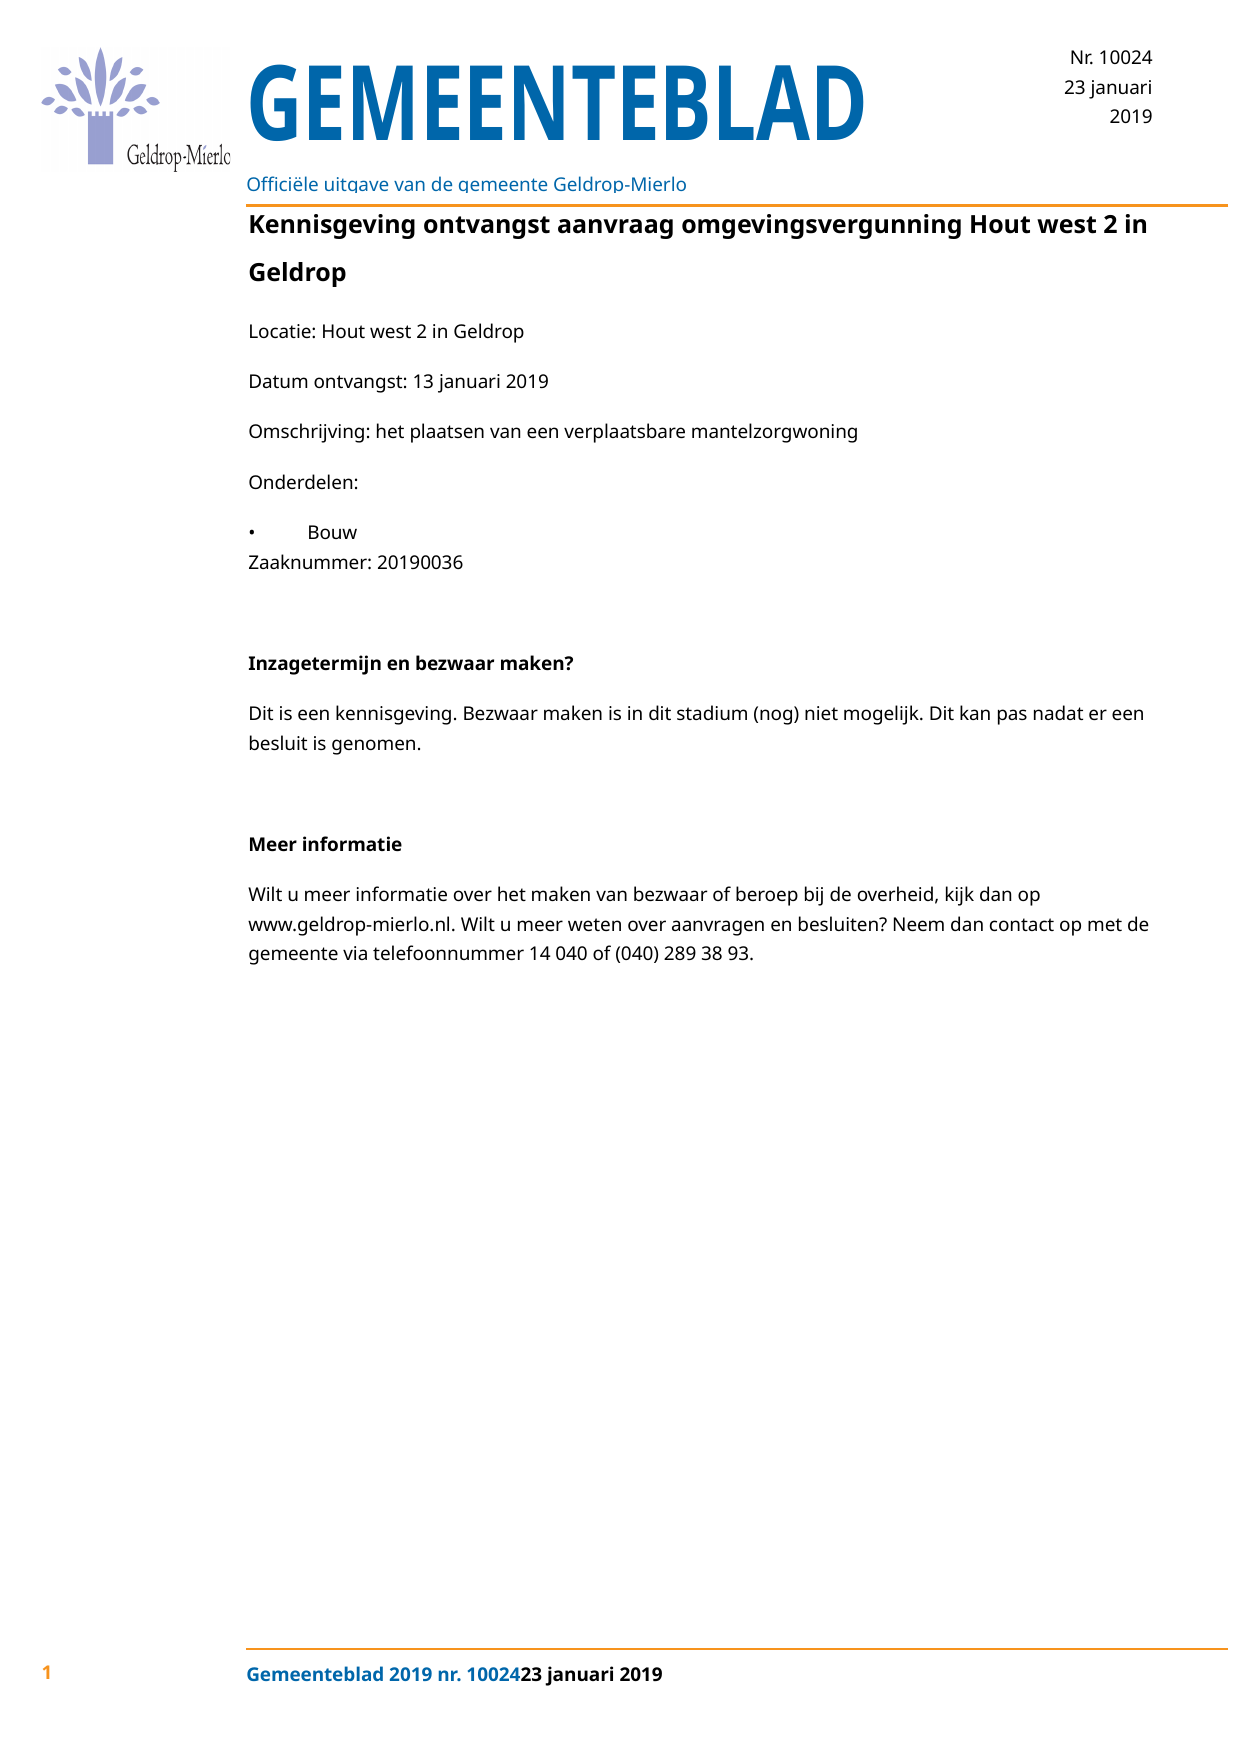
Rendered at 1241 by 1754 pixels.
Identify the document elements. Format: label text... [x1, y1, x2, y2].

text Meer informatie [248, 831, 1152, 857]
text Zaaknummer: 20190036 [248, 549, 1152, 575]
text Onderdelen: [248, 469, 1152, 495]
text Locatie: Hout west 2 in Geldrop [248, 318, 1152, 344]
text Kennisgeving ontvangst aanvraag omgevingsvergunning Hout west 2 in Geldrop [248, 207, 1152, 288]
text Dit is een kennisgeving. Bezwaar maken is in dit stadium (nog) niet mogelijk. Dit kan pas nadat er een besluit is genomen. [248, 700, 1152, 756]
text Inzagetermijn en bezwaar maken? [248, 650, 1152, 676]
list Bouw [248, 519, 1152, 545]
text Datum ontvangst: 13 januari 2019 [248, 368, 1152, 394]
text Omschrijving: het plaatsen van een verplaatsbare mantelzorgwoning [248, 419, 1152, 444]
picture [41, 47, 231, 172]
text Wilt u meer informatie over het maken van bezwaar of beroep bij de overheid, kijk dan op www.geldrop-mierlo.nl. Wilt u meer weten over aanvragen en besluiten? Neem dan contact op met de gemeente via telefoonnummer 14 040 of (040) 289 38 93. [248, 881, 1152, 966]
